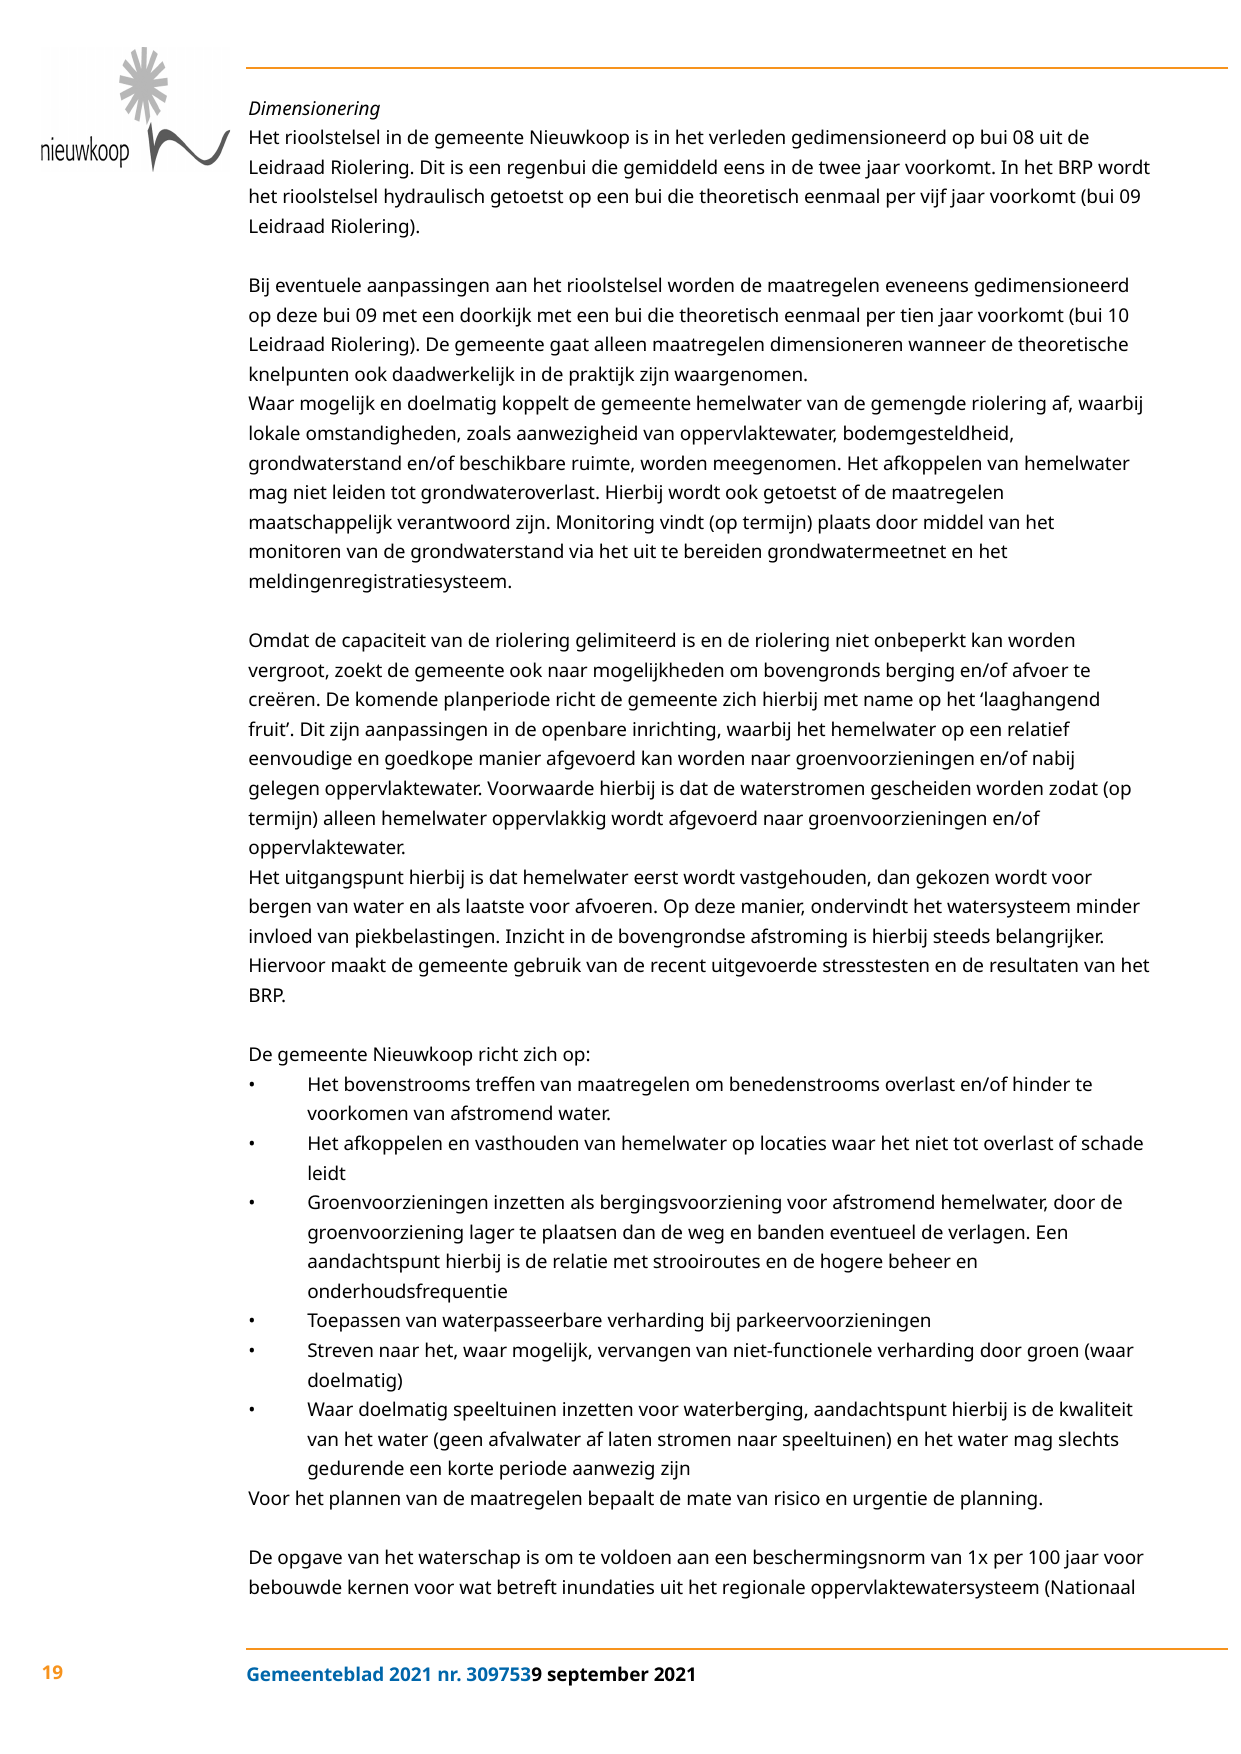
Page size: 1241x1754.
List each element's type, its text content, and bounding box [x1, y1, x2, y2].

text Het uitgangspunt hierbij is dat hemelwater eerst wordt vastgehouden, dan gekozen wordt voor bergen van water en als laatste voor afvoeren. Op deze manier, ondervindt het watersysteem minder invloed van piekbelastingen. Inzicht in de bovengrondse afstroming is hierbij steeds belangrijker. Hiervoor maakt de gemeente gebruik van de recent uitgevoerde stresstesten en de resultaten van het BRP. [248, 864, 1152, 1008]
text De opgave van het waterschap is om te voldoen aan een beschermingsnorm van 1x per 100 jaar voor bebouwde kernen voor wat betreft inundaties uit het regionale oppervlaktewatersysteem (Nationaal [248, 1544, 1152, 1600]
list Groenvoorzieningen inzetten als bergingsvoorziening voor afstromend hemelwater, door de groenvoorziening lager te plaatsen dan de weg en banden eventueel de verlagen. Een aandachtspunt hierbij is de relatie met strooiroutes en de hogere beheer en onderhoudsfrequentie [248, 1189, 1152, 1304]
list Waar doelmatig speeltuinen inzetten voor waterberging, aandachtspunt hierbij is de kwaliteit van het water (geen afvalwater af laten stromen naar speeltuinen) en het water mag slechts gedurende een korte periode aanwezig zijn [248, 1396, 1152, 1481]
text De gemeente Nieuwkoop richt zich op: [248, 1041, 1152, 1067]
text Voor het plannen van de maatregelen bepaalt de mate van risico en urgentie de planning. [248, 1485, 1152, 1511]
text Waar mogelijk en doelmatig koppelt de gemeente hemelwater van de gemengde riolering af, waarbij lokale omstandigheden, zoals aanwezigheid van oppervlaktewater, bodemgesteldheid, grondwaterstand en/of beschikbare ruimte, worden meegenomen. Het afkoppelen van hemelwater mag niet leiden tot grondwateroverlast. Hierbij wordt ook getoetst of de maatregelen maatschappelijk verantwoord zijn. Monitoring vindt (op termijn) plaats door middel van het monitoren van de grondwaterstand via het uit te bereiden grondwatermeetnet en het meldingenregistratiesysteem. [248, 391, 1152, 594]
picture [41, 47, 231, 172]
text Bij eventuele aanpassingen aan het rioolstelsel worden de maatregelen eveneens gedimensioneerd op deze bui 09 met een doorkijk met een bui die theoretisch eenmaal per tien jaar voorkomt (bui 10 Leidraad Riolering). De gemeente gaat alleen maatregelen dimensioneren wanneer de theoretische knelpunten ook daadwerkelijk in de praktijk zijn waargenomen. [248, 272, 1152, 387]
text Het rioolstelsel in de gemeente Nieuwkoop is in het verleden gedimensioneerd op bui 08 uit de Leidraad Riolering. Dit is een regenbui die gemiddeld eens in de twee jaar voorkomt. In het BRP wordt het rioolstelsel hydraulisch getoetst op een bui die theoretisch eenmaal per vijf jaar voorkomt (bui 09 Leidraad Riolering). [248, 124, 1152, 239]
list Toepassen van waterpasseerbare verharding bij parkeervoorzieningen [248, 1308, 1152, 1333]
text Omdat de capaciteit van de riolering gelimiteerd is en de riolering niet onbeperkt kan worden vergroot, zoekt de gemeente ook naar mogelijkheden om bovengronds berging en/of afvoer te creëren. De komende planperiode richt de gemeente zich hierbij met name op het ‘laaghangend fruit’. Dit zijn aanpassingen in de openbare inrichting, waarbij het hemelwater op een relatief eenvoudige en goedkope manier afgevoerd kan worden naar groenvoorzieningen en/of nabij gelegen oppervlaktewater. Voorwaarde hierbij is dat de waterstromen gescheiden worden zodat (op termijn) alleen hemelwater oppervlakkig wordt afgevoerd naar groenvoorzieningen en/of oppervlaktewater. [248, 627, 1152, 860]
list Het bovenstrooms treffen van maatregelen om benedenstrooms overlast en/of hinder te voorkomen van afstromend water. [248, 1071, 1152, 1126]
list Het afkoppelen en vasthouden van hemelwater op locaties waar het niet tot overlast of schade leidt [248, 1130, 1152, 1186]
list Streven naar het, waar mogelijk, vervangen van niet-functionele verharding door groen (waar doelmatig) [248, 1337, 1152, 1393]
text Dimensionering [248, 95, 1152, 121]
